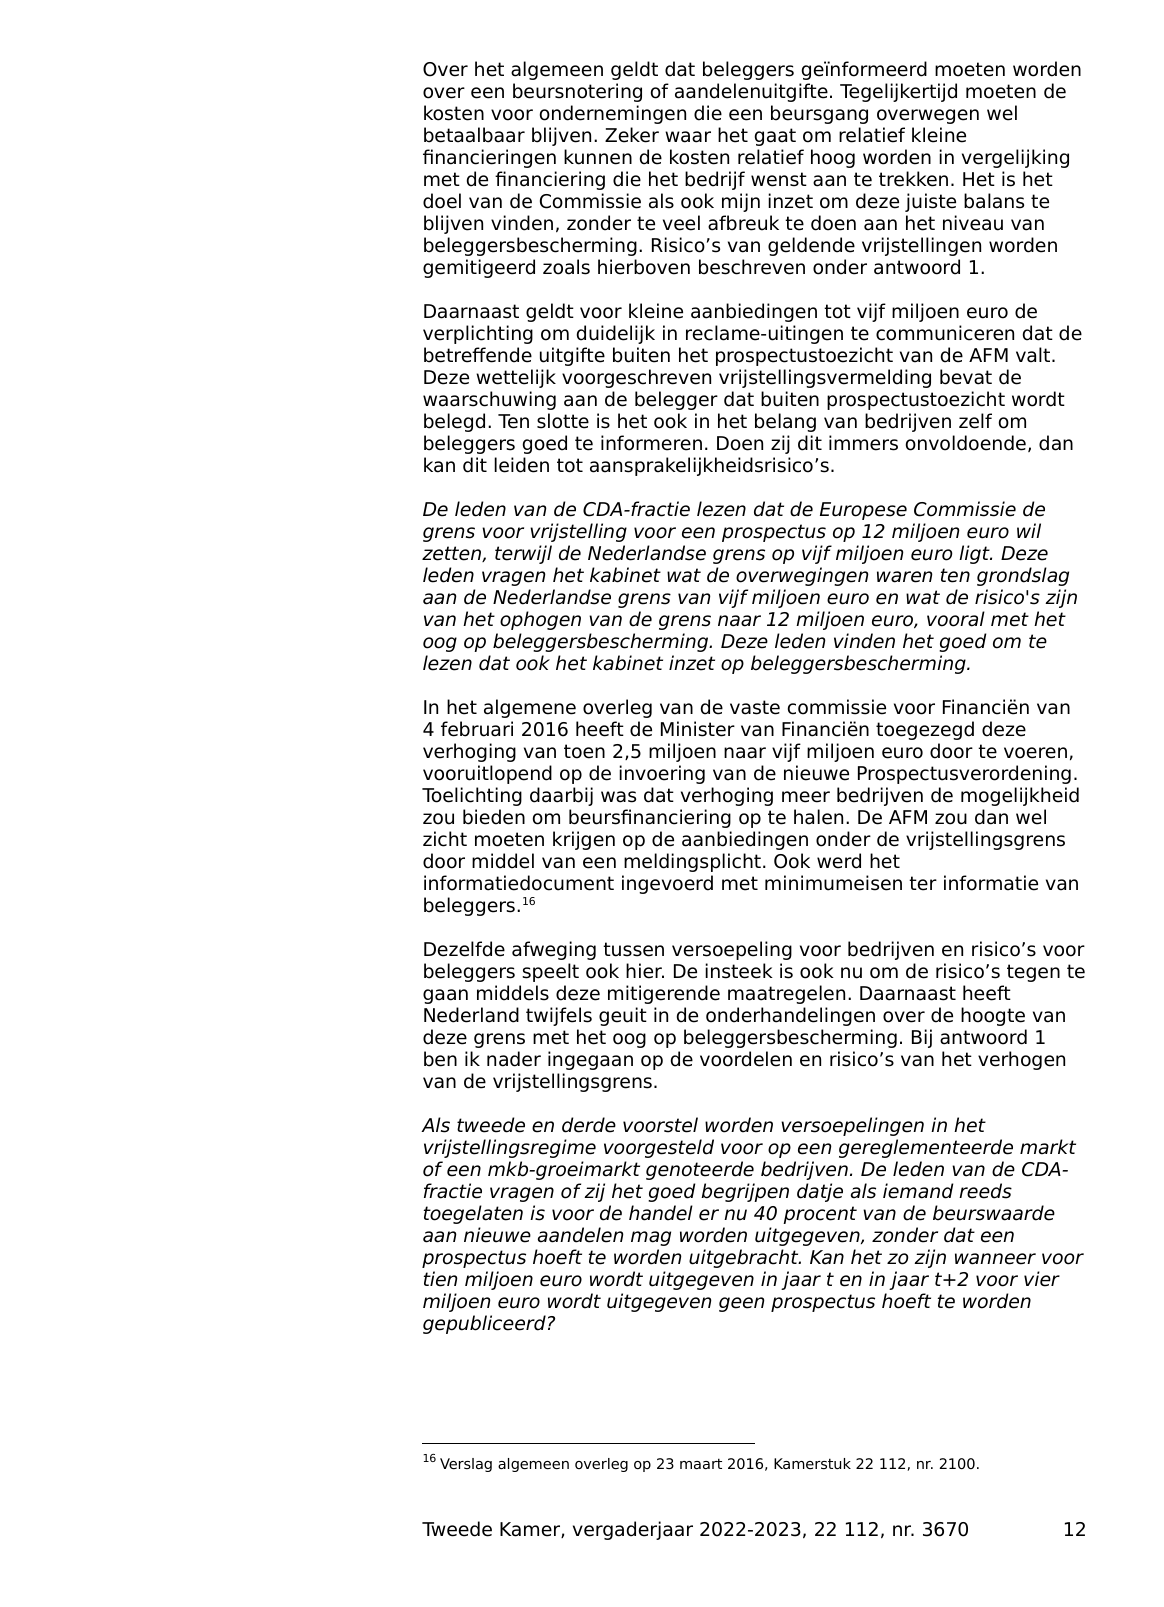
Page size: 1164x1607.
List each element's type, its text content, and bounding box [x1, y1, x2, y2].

text In het algemene overleg van de vaste commissie voor Financiën van 4 februari 2016 heeft de Minister van Financiën toegezegd deze verhoging van toen 2,5 miljoen naar vijf miljoen euro door te voeren, vooruitlopend op de invoering van de nieuwe Prospectusverordening. Toelichting daarbij was dat verhoging meer bedrijven de mogelijkheid zou bieden om beursfinanciering op te halen. De AFM zou dan wel zicht moeten krijgen op de aanbiedingen onder de vrijstellingsgrens door middel van een meldingsplicht. Ook werd het informatiedocument ingevoerd met minimumeisen ter informatie van beleggers. [422, 697, 1087, 917]
text Over het algemeen geldt dat beleggers geïnformeerd moeten worden over een beursnotering of aandelenuitgifte. Tegelijkertijd moeten de kosten voor ondernemingen die een beursgang overwegen wel betaalbaar blijven. Zeker waar het gaat om relatief kleine financieringen kunnen de kosten relatief hoog worden in vergelijking met de financiering die het bedrijf wenst aan te trekken. Het is het doel van de Commissie als ook mijn inzet om deze juiste balans te blijven vinden, zonder te veel afbreuk te doen aan het niveau van beleggersbescherming. Risico’s van geldende vrijstellingen worden gemitigeerd zoals hierboven beschreven onder antwoord 1. [422, 59, 1087, 279]
text Daarnaast geldt voor kleine aanbiedingen tot vijf miljoen euro de verplichting om duidelijk in reclame-uitingen te communiceren dat de betreffende uitgifte buiten het prospectustoezicht van de AFM valt. Deze wettelijk voorgeschreven vrijstellingsvermelding bevat de waarschuwing aan de belegger dat buiten prospectustoezicht wordt belegd. Ten slotte is het ook in het belang van bedrijven zelf om beleggers goed te informeren. Doen zij dit immers onvoldoende, dan kan dit leiden tot aansprakelijkheidsrisico’s. [422, 301, 1087, 477]
text De leden van de CDA-fractie lezen dat de Europese Commissie de grens voor vrijstelling voor een prospectus op 12 miljoen euro wil zetten, terwijl de Nederlandse grens op vijf miljoen euro ligt. Deze leden vragen het kabinet wat de overwegingen waren ten grondslag aan de Nederlandse grens van vijf miljoen euro en wat de risico's zijn van het ophogen van de grens naar 12 miljoen euro, vooral met het oog op beleggersbescherming. Deze leden vinden het goed om te lezen dat ook het kabinet inzet op beleggersbescherming. [422, 499, 1087, 675]
text Verslag algemeen overleg op 23 maart 2016, Kamerstuk 22 112, nr. 2100. [422, 1452, 1087, 1474]
text Dezelfde afweging tussen versoepeling voor bedrijven en risico’s voor beleggers speelt ook hier. De insteek is ook nu om de risico’s tegen te gaan middels deze mitigerende maatregelen. Daarnaast heeft Nederland twijfels geuit in de onderhandelingen over de hoogte van deze grens met het oog op beleggersbescherming. Bij antwoord 1 ben ik nader ingegaan op de voordelen en risico’s van het verhogen van de vrijstellingsgrens. [422, 939, 1087, 1093]
text Als tweede en derde voorstel worden versoepelingen in het vrijstellingsregime voorgesteld voor op een gereglementeerde markt of een mkb-groeimarkt genoteerde bedrijven. De leden van de CDA-fractie vragen of zij het goed begrijpen datje als iemand reeds toegelaten is voor de handel er nu 40 procent van de beurswaarde aan nieuwe aandelen mag worden uitgegeven, zonder dat een prospectus hoeft te worden uitgebracht. Kan het zo zijn wanneer voor tien miljoen euro wordt uitgegeven in jaar t en in jaar t+2 voor vier miljoen euro wordt uitgegeven geen prospectus hoeft te worden gepubliceerd? [422, 1115, 1087, 1335]
